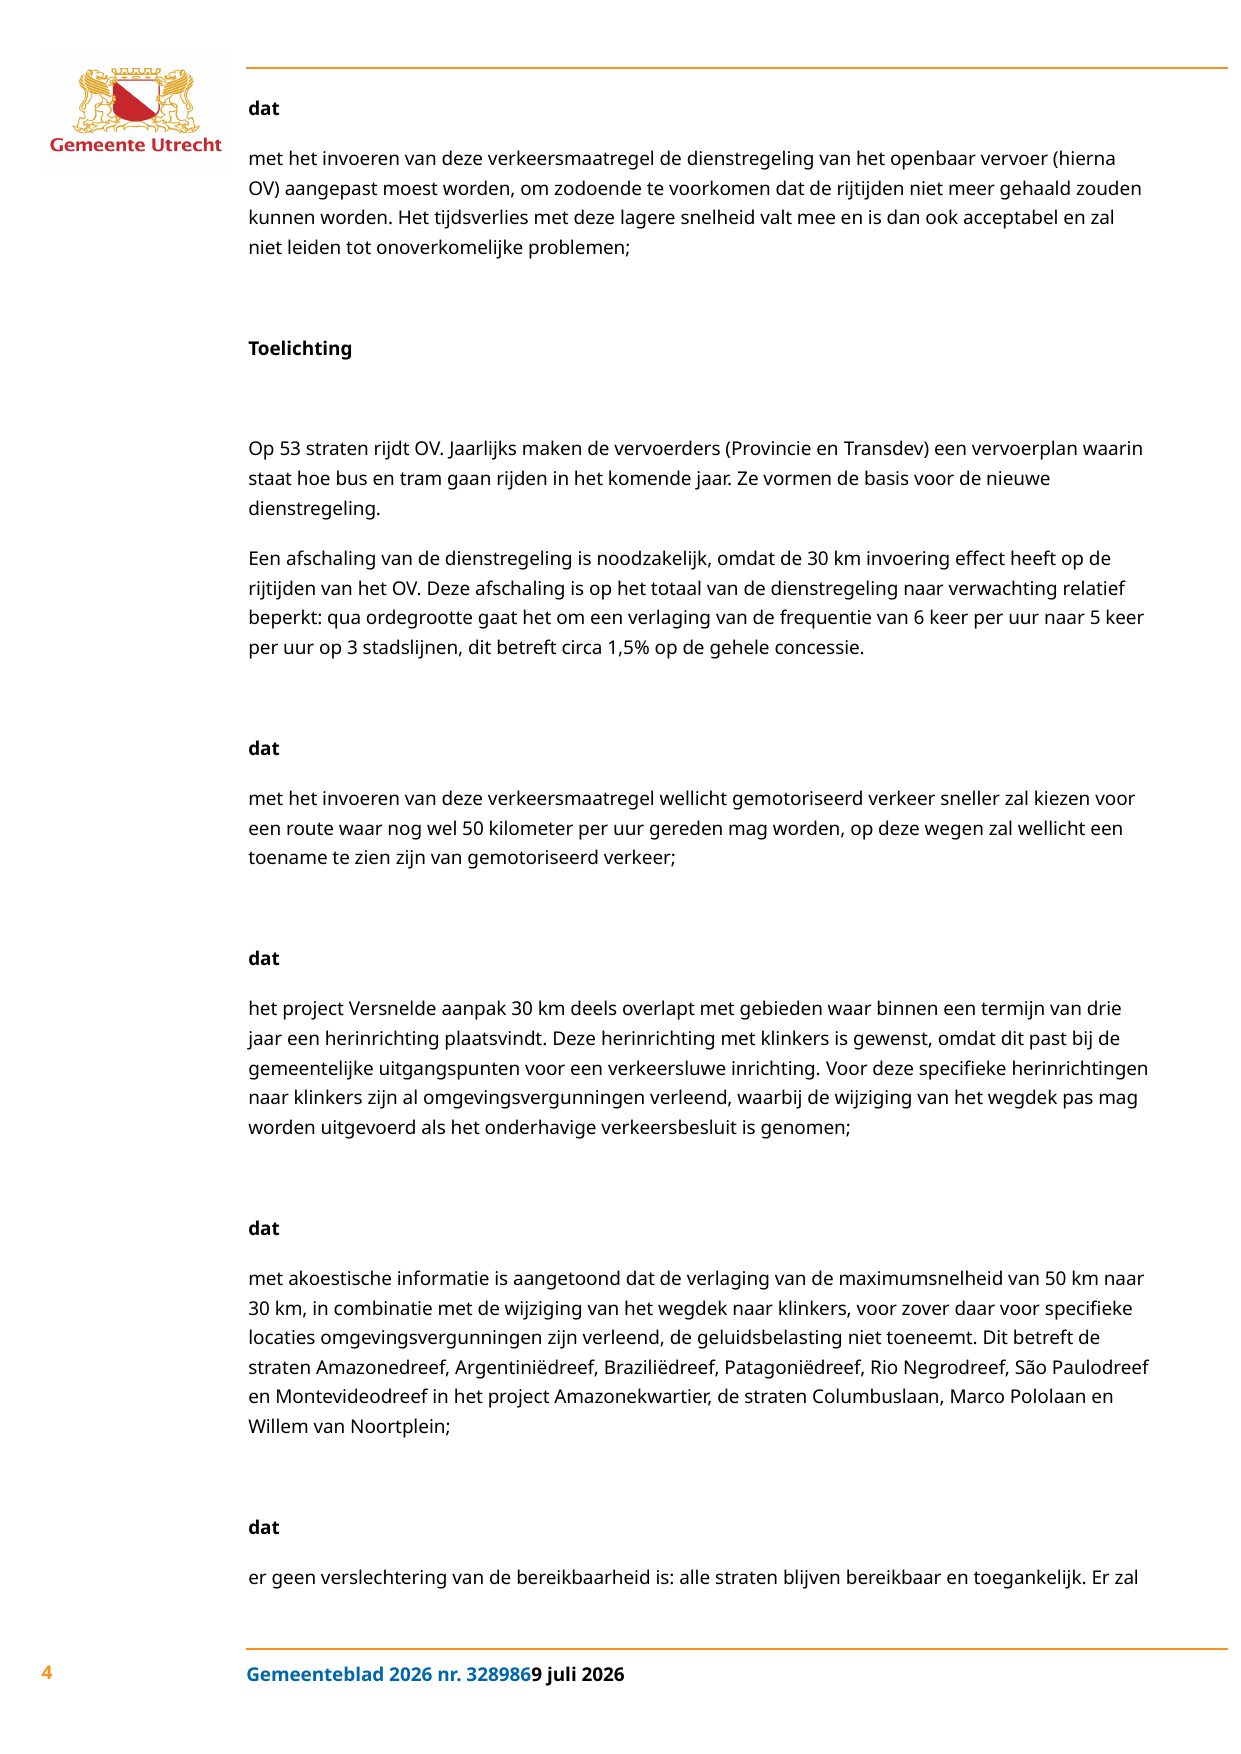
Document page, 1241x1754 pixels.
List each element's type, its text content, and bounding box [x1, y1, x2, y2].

text met akoestische informatie is aangetoond dat de verlaging van de maximumsnelheid van 50 km naar 30 km, in combinatie met de wijziging van het wegdek naar klinkers, voor zover daar voor specifieke locaties omgevingsvergunningen zijn verleend, de geluidsbelasting niet toeneemt. Dit betreft de straten Amazonedreef, Argentiniëdreef, Braziliëdreef, Patagoniëdreef, Rio Negrodreef, São Paulodreef en Montevideodreef in het project Amazonekwartier, de straten Columbuslaan, Marco Pololaan en Willem van Noortplein; [248, 1265, 1152, 1439]
text Een afschaling van de dienstregeling is noodzakelijk, omdat de 30 km invoering effect heeft op de rijtijden van het OV. Deze afschaling is op het totaal van de dienstregeling naar verwachting relatief beperkt: qua ordegrootte gaat het om een verlaging van de frequentie van 6 keer per uur naar 5 keer per uur op 3 stadslijnen, dit betreft circa 1,5% op de gehele concessie. [248, 545, 1152, 660]
picture [41, 47, 231, 172]
text dat [248, 735, 1152, 761]
text het project Versnelde aanpak 30 km deels overlapt met gebieden waar binnen een termijn van drie jaar een herinrichting plaatsvindt. Deze herinrichting met klinkers is gewenst, omdat dit past bij de gemeentelijke uitgangspunten voor een verkeersluwe inrichting. Voor deze specifieke herinrichtingen naar klinkers zijn al omgevingsvergunningen verleend, waarbij de wijziging van het wegdek pas mag worden uitgevoerd als het onderhavige verkeersbesluit is genomen; [248, 996, 1152, 1140]
text met het invoeren van deze verkeersmaatregel wellicht gemotoriseerd verkeer sneller zal kiezen voor een route waar nog wel 50 kilometer per uur gereden mag worden, op deze wegen zal wellicht een toename te zien zijn van gemotoriseerd verkeer; [248, 785, 1152, 870]
text dat [248, 945, 1152, 971]
text dat [248, 95, 1152, 121]
text Op 53 straten rijdt OV. Jaarlijks maken de vervoerders (Provincie en Transdev) een vervoerplan waarin staat hoe bus en tram gaan rijden in het komende jaar. Ze vormen de basis voor de nieuwe dienstregeling. [248, 436, 1152, 521]
text dat [248, 1514, 1152, 1540]
text er geen verslechtering van de bereikbaarheid is: alle straten blijven bereikbaar en toegankelijk. Er zal [248, 1564, 1152, 1590]
text met het invoeren van deze verkeersmaatregel de dienstregeling van het openbaar vervoer (hierna OV) aangepast moest worden, om zodoende te voorkomen dat de rijtijden niet meer gehaald zouden kunnen worden. Het tijdsverlies met deze lagere snelheid valt mee en is dan ook acceptabel en zal niet leiden tot onoverkomelijke problemen; [248, 145, 1152, 260]
text Toelichting [248, 335, 1152, 361]
text dat [248, 1215, 1152, 1241]
